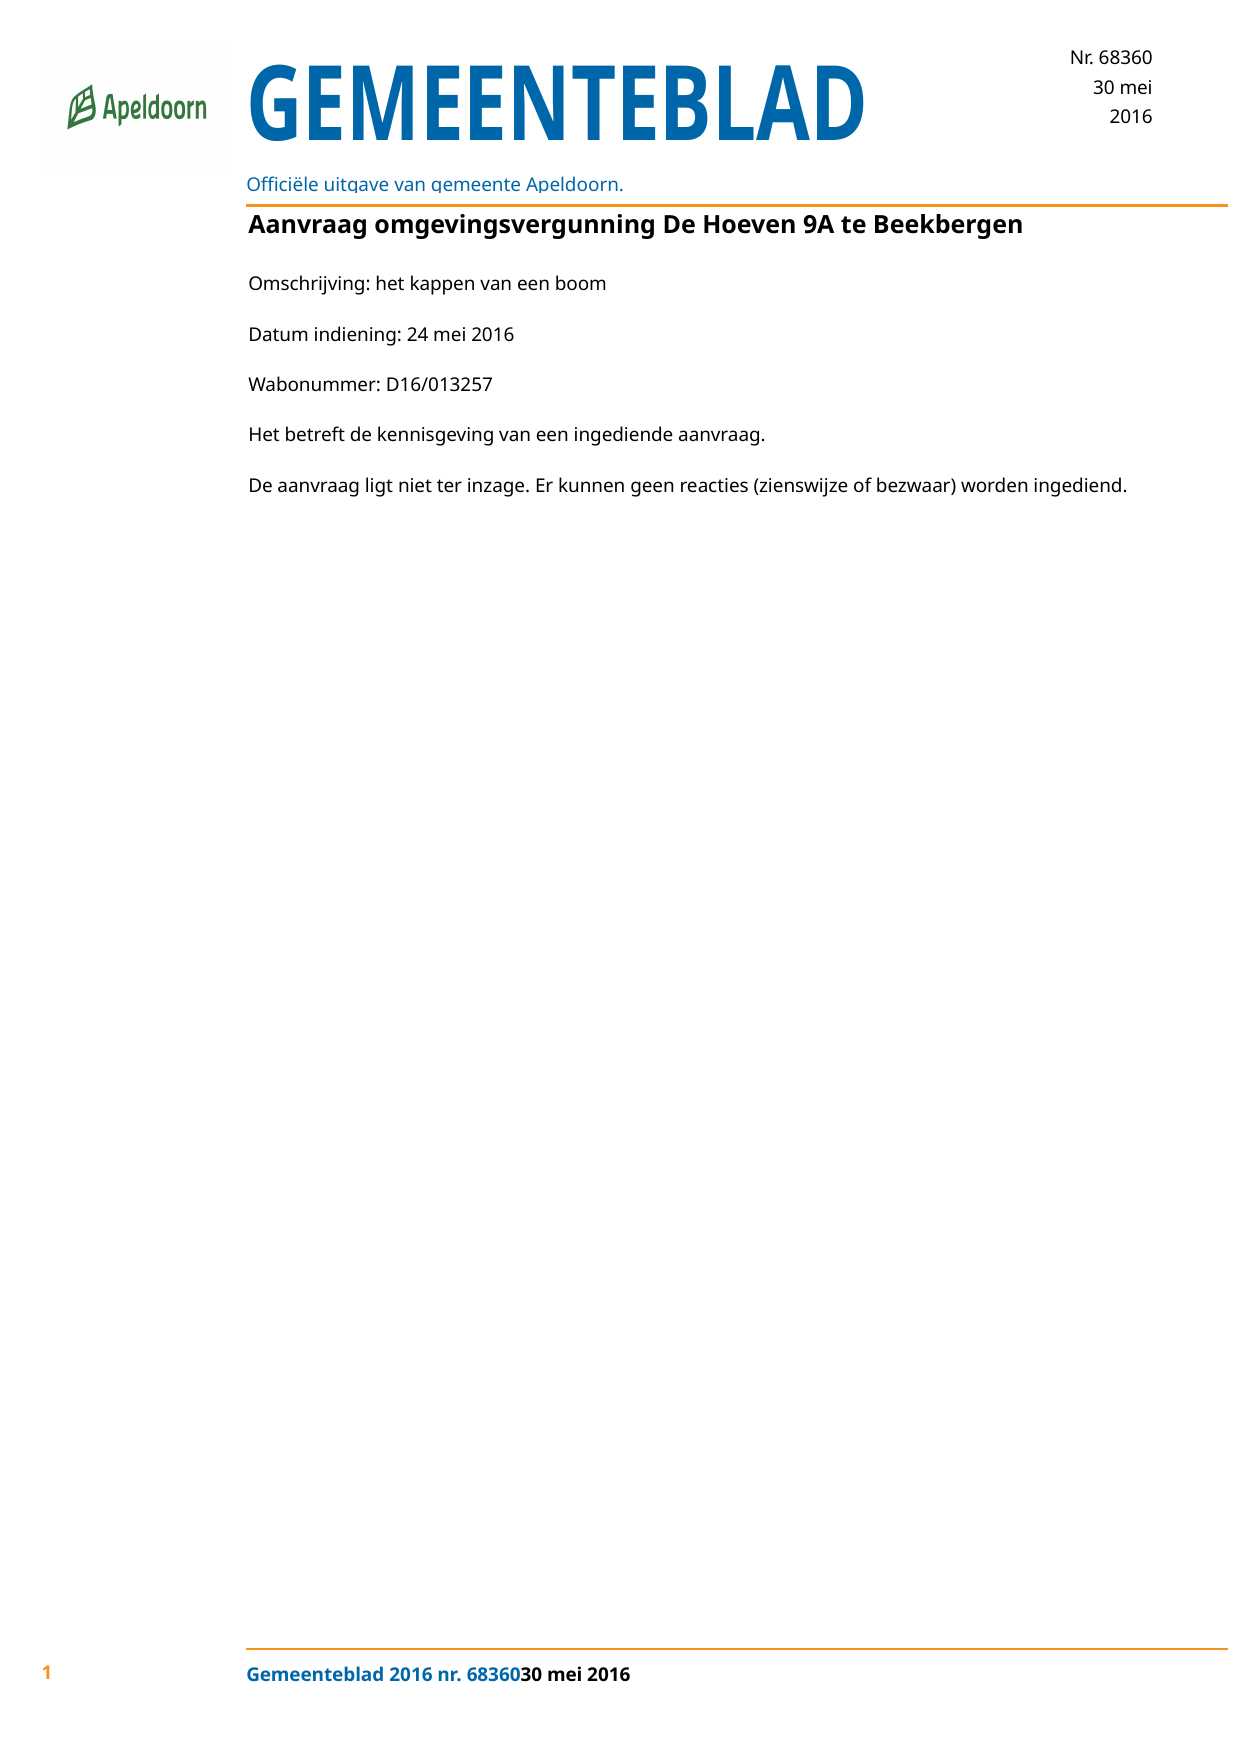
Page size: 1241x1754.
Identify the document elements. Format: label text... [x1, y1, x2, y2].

text Aanvraag omgevingsvergunning De Hoeven 9A te Beekbergen [248, 207, 1152, 241]
text Datum indiening: 24 mei 2016 [248, 321, 1152, 346]
text Het betreft de kennisgeving van een ingediende aanvraag. [248, 422, 1152, 447]
text Wabonummer: D16/013257 [248, 371, 1152, 397]
picture [41, 47, 231, 172]
text Omschrijving: het kappen van een boom [248, 270, 1152, 296]
text De aanvraag ligt niet ter inzage. Er kunnen geen reacties (zienswijze of bezwaar) worden ingediend. [248, 472, 1152, 498]
